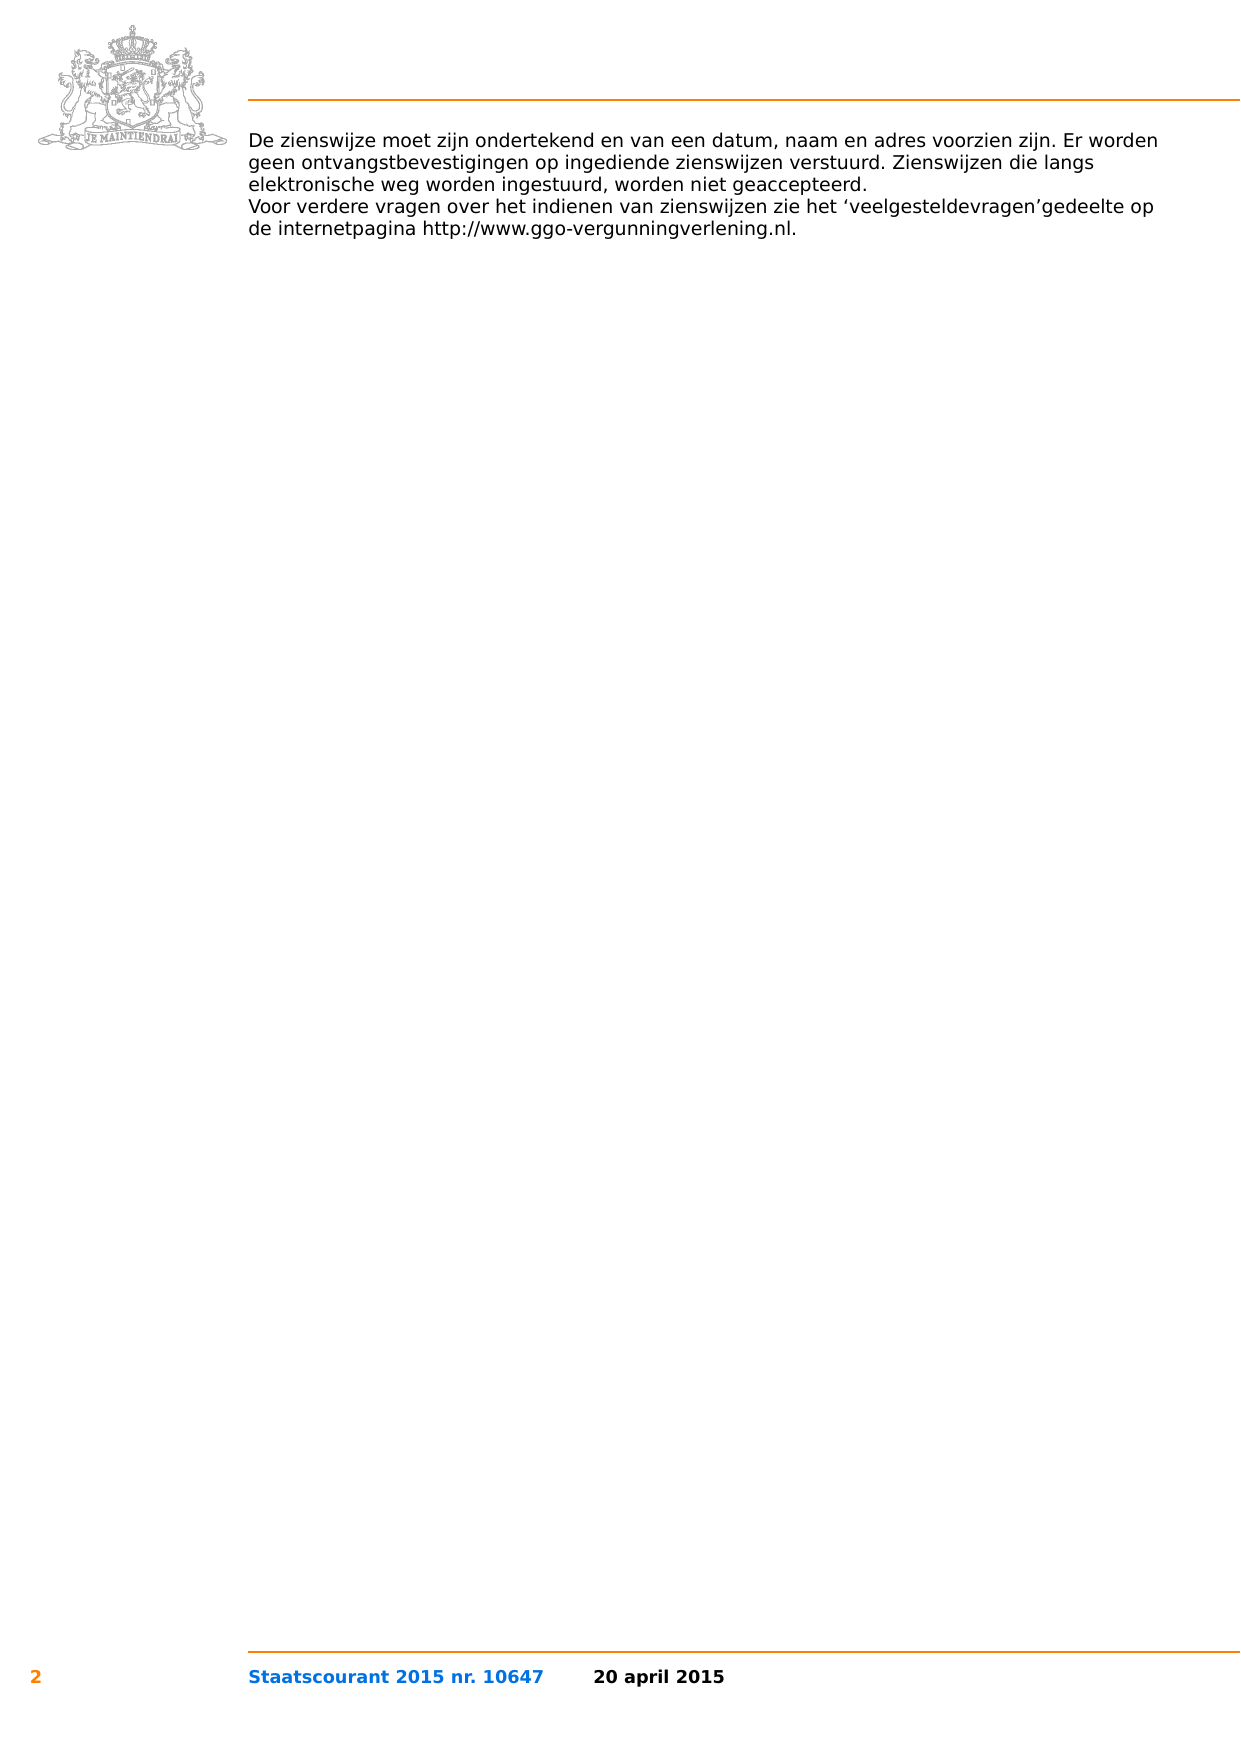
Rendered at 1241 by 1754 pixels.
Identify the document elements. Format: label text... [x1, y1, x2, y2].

text De zienswijze moet zijn ondertekend en van een datum, naam en adres voorzien zijn. Er worden geen ontvangstbevestigingen op ingediende zienswijzen verstuurd. Zienswijzen die langs elektronische weg worden ingestuurd, worden niet geaccepteerd. [248, 130, 1163, 196]
text Voor verdere vragen over het indienen van zienswijzen zie het ‘veelgesteldevragen’gedeelte op de internetpagina http://www.ggo-vergunningverlening.nl. [248, 196, 1163, 240]
picture [38, 25, 227, 150]
